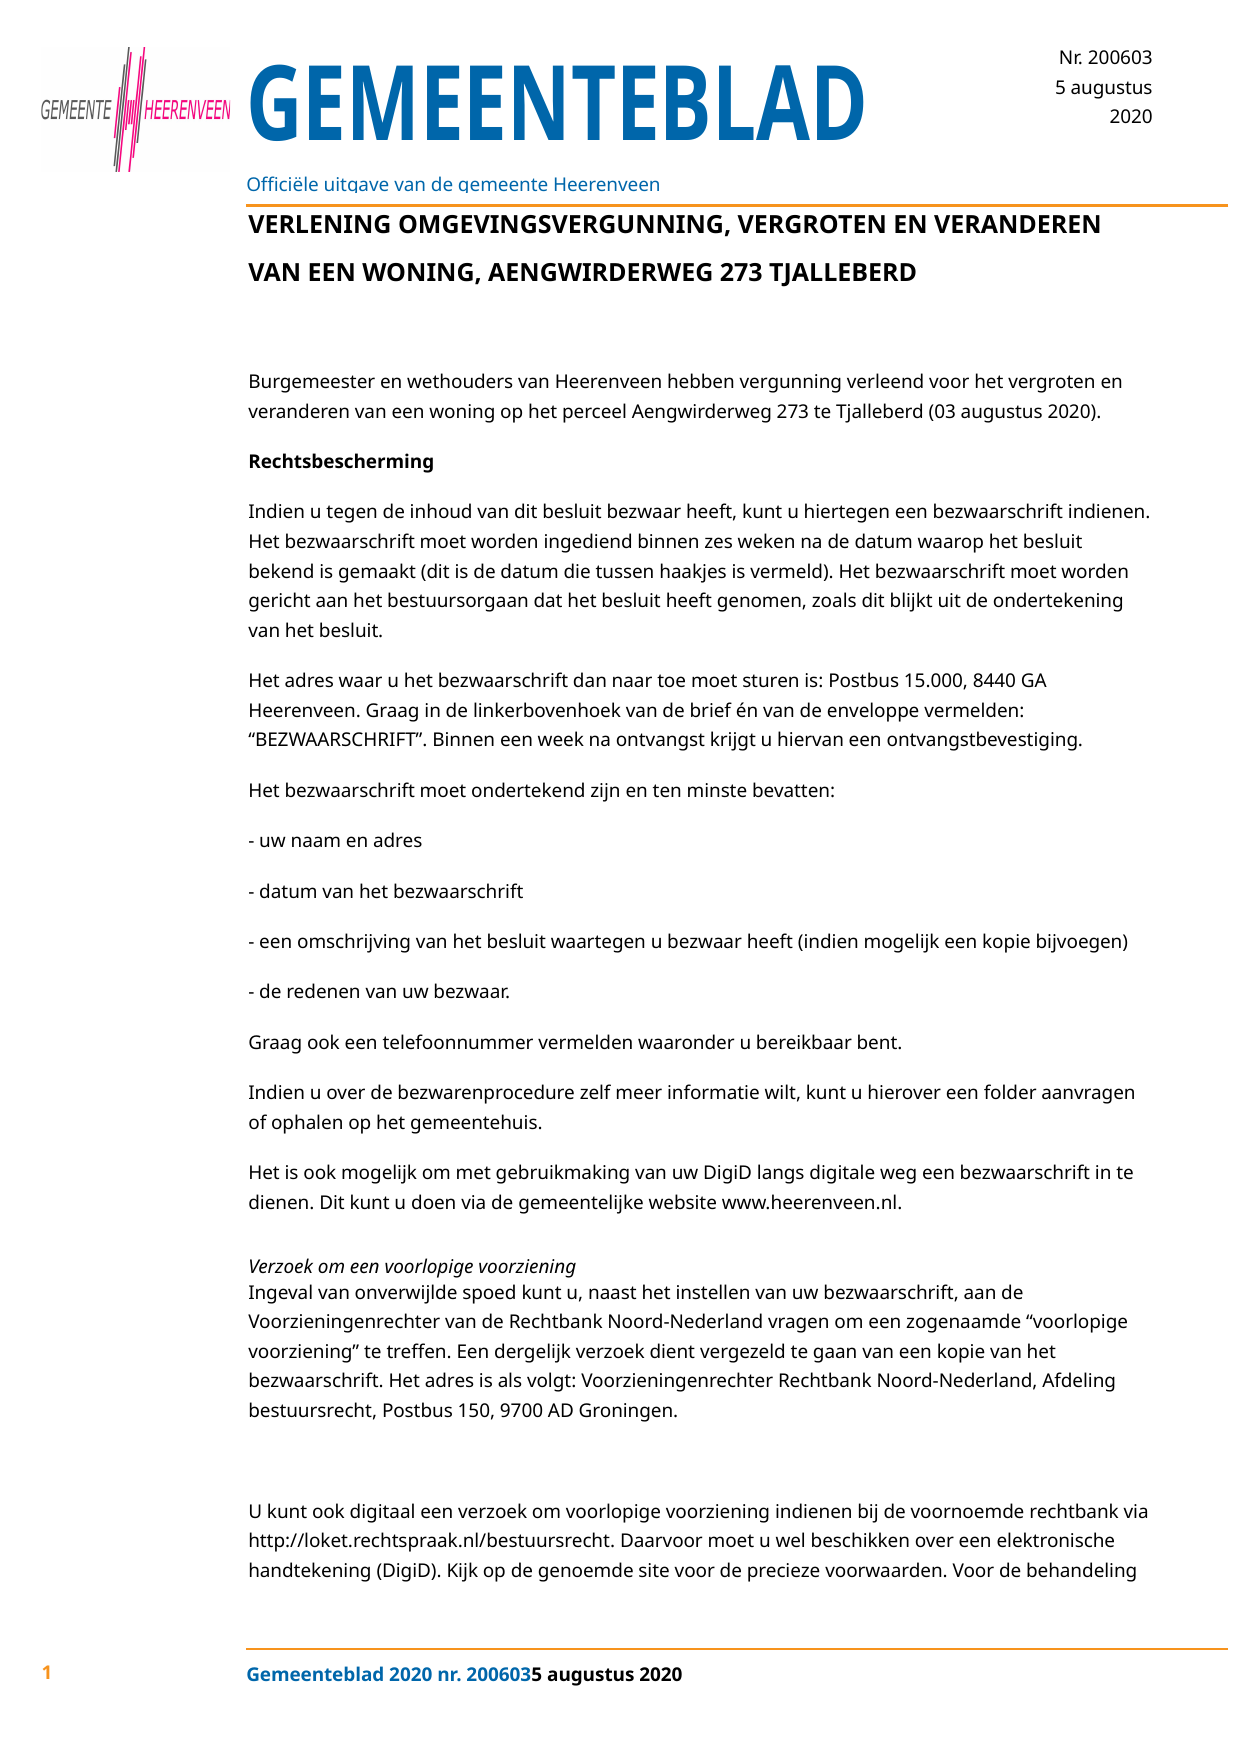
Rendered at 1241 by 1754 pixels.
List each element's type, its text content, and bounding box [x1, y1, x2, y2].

text Het bezwaarschrift moet ondertekend zijn en ten minste bevatten: [248, 777, 1152, 803]
text - een omschrijving van het besluit waartegen u bezwaar heeft (indien mogelijk een kopie bijvoegen) [248, 928, 1152, 954]
text Graag ook een telefoonnummer vermelden waaronder u bereikbaar bent. [248, 1029, 1152, 1055]
text Indien u tegen de inhoud van dit besluit bezwaar heeft, kunt u hiertegen een bezwaarschrift indienen. Het bezwaarschrift moet worden ingediend binnen zes weken na de datum waarop het besluit bekend is gemaakt (dit is de datum die tussen haakjes is vermeld). Het bezwaarschrift moet worden gericht aan het bestuursorgaan dat het besluit heeft genomen, zoals dit blijkt uit de ondertekening van het besluit. [248, 499, 1152, 643]
text - de redenen van uw bezwaar. [248, 979, 1152, 1004]
text Verzoek om een voorlopige voorziening [248, 1253, 1152, 1279]
text - datum van het bezwaarschrift [248, 878, 1152, 904]
text U kunt ook digitaal een verzoek om voorlopige voorziening indienen bij de voornoemde rechtbank via http://loket.rechtspraak.nl/bestuursrecht. Daarvoor moet u wel beschikken over een elektronische handtekening (DigiD). Kijk op de genoemde site voor de precieze voorwaarden. Voor de behandeling [248, 1498, 1152, 1583]
picture [41, 47, 231, 172]
text Ingeval van onverwijlde spoed kunt u, naast het instellen van uw bezwaarschrift, aan de Voorzieningenrechter van de Rechtbank Noord-Nederland vragen om een zogenaamde “voorlopige voorziening” te treffen. Een dergelijk verzoek dient vergezeld te gaan van een kopie van het bezwaarschrift. Het adres is als volgt: Voorzieningenrechter Rechtbank Noord-Nederland, Afdeling bestuursrecht, Postbus 150, 9700 AD Groningen. [248, 1279, 1152, 1423]
text Het adres waar u het bezwaarschrift dan naar toe moet sturen is: Postbus 15.000, 8440 GA Heerenveen. Graag in de linkerbovenhoek van de brief én van de enveloppe vermelden: “BEZWAARSCHRIFT”. Binnen een week na ontvangst krijgt u hiervan een ontvangstbevestiging. [248, 667, 1152, 752]
text Het is ook mogelijk om met gebruikmaking van uw DigiD langs digitale weg een bezwaarschrift in te dienen. Dit kunt u doen via de gemeentelijke website www.heerenveen.nl. [248, 1159, 1152, 1215]
text VERLENING OMGEVINGSVERGUNNING, VERGROTEN EN VERANDEREN VAN EEN WONING, AENGWIRDERWEG 273 TJALLEBERD [248, 207, 1152, 288]
text Burgemeester en wethouders van Heerenveen hebben vergunning verleend voor het vergroten en veranderen van een woning op het perceel Aengwirderweg 273 te Tjalleberd (03 augustus 2020). [248, 368, 1152, 424]
text - uw naam en adres [248, 827, 1152, 853]
text Rechtsbescherming [248, 448, 1152, 474]
text Indien u over de bezwarenprocedure zelf meer informatie wilt, kunt u hierover een folder aanvragen of ophalen op het gemeentehuis. [248, 1079, 1152, 1135]
